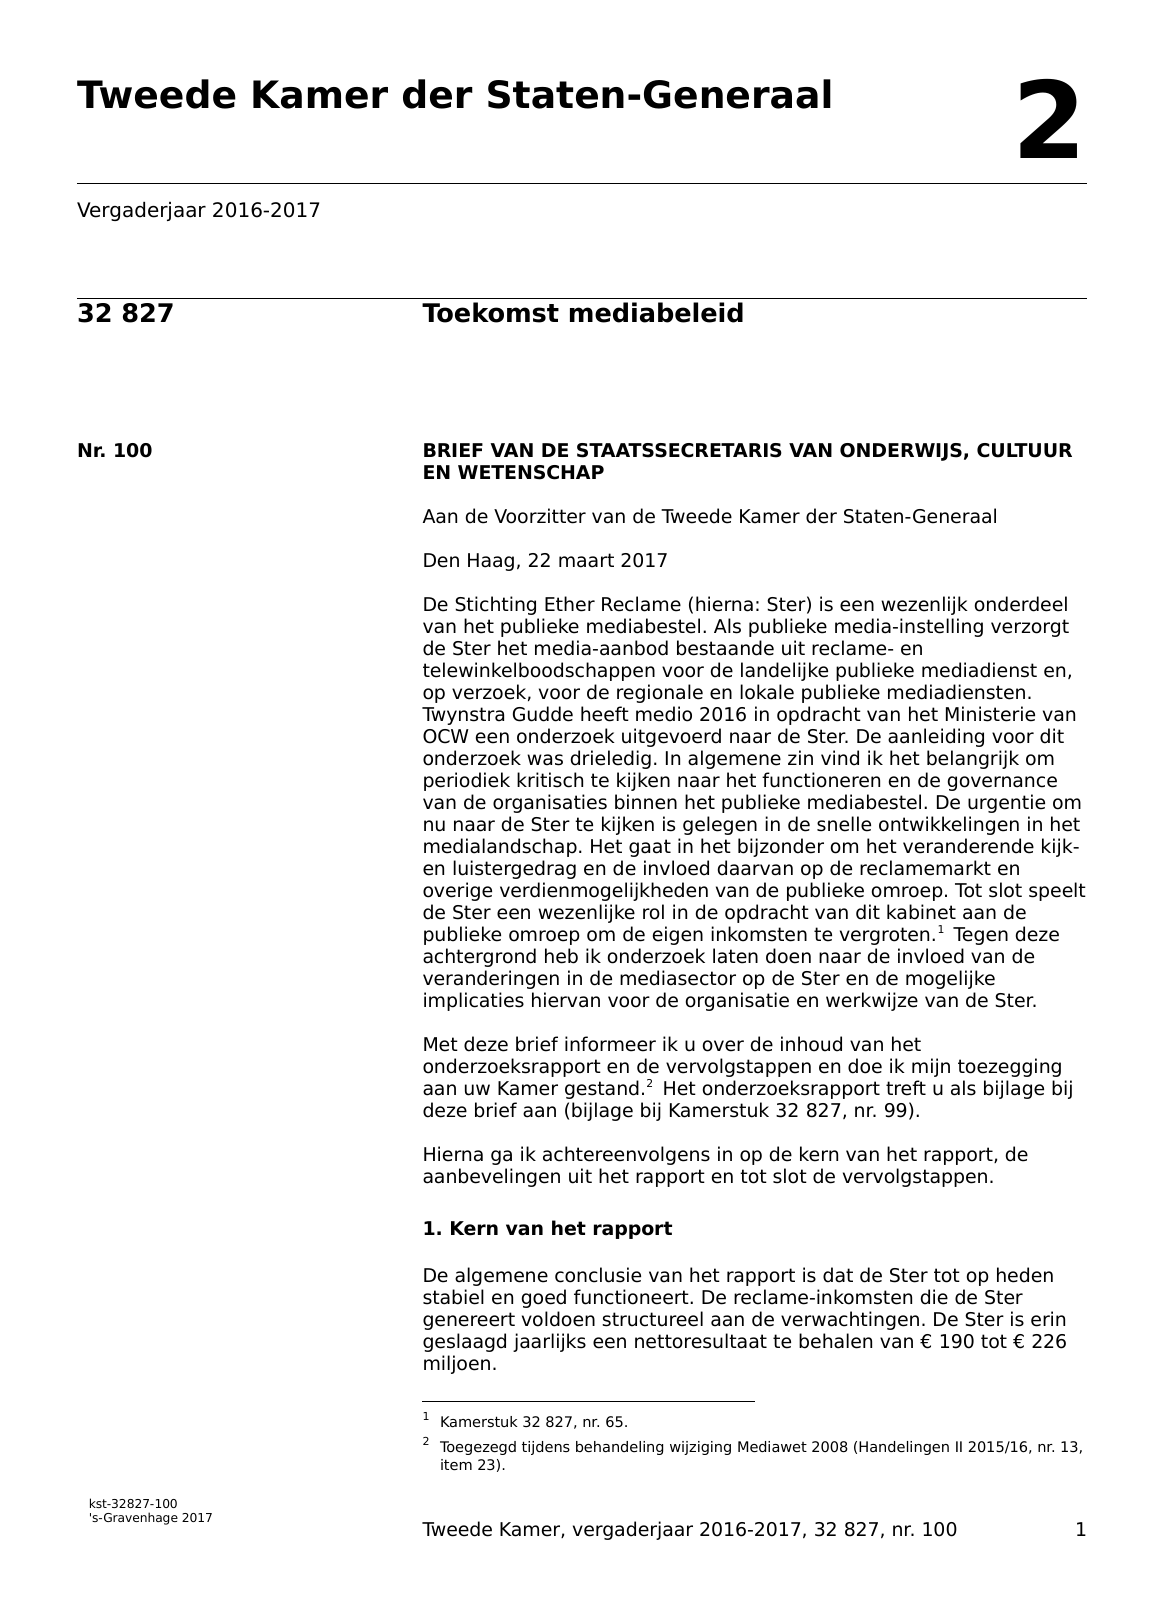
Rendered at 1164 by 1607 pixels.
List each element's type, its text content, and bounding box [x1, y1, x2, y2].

subtitle 32 827 Toekomst mediabeleid [77, 299, 1087, 329]
text Met deze brief informeer ik u over de inhoud van het onderzoeksrapport en de vervolgstappen en doe ik mijn toezegging aan uw Kamer gestand. Het onderzoeksrapport treft u als bijlage bij deze brief aan (bijlage bij Kamerstuk 32 827, nr. 99). [422, 1034, 1087, 1122]
subtitle 1. Kern van het rapport [422, 1218, 1087, 1240]
table_cell Vergaderjaar 2016-2017 [77, 184, 1087, 298]
text Kamerstuk 32 827, nr. 65. [422, 1410, 1087, 1432]
text De Stichting Ether Reclame (hierna: Ster) is een wezenlijk onderdeel van het publieke mediabestel. Als publieke media-instelling verzorgt de Ster het media-aanbod bestaande uit reclame- en telewinkelboodschappen voor de landelijke publieke mediadienst en, op verzoek, voor de regionale en lokale publieke mediadiensten. Twynstra Gudde heeft medio 2016 in opdracht van het Ministerie van OCW een onderzoek uitgevoerd naar de Ster. De aanleiding voor dit onderzoek was drieledig. In algemene zin vind ik het belangrijk om periodiek kritisch te kijken naar het functioneren en de governance van de organisaties binnen het publieke mediabestel. De urgentie om nu naar de Ster te kijken is gelegen in de snelle ontwikkelingen in het medialandschap. Het gaat in het bijzonder om het veranderende kijk- en luistergedrag en de invloed daarvan op de reclamemarkt en overige verdienmogelijkheden van de publieke omroep. Tot slot speelt de Ster een wezenlijke rol in de opdracht van dit kabinet aan de publieke omroep om de eigen inkomsten te vergroten. Tegen deze achtergrond heb ik onderzoek laten doen naar de invloed van de veranderingen in de mediasector op de Ster en de mogelijke implicaties hiervan voor de organisatie en werkwijze van de Ster. [422, 594, 1087, 1012]
text Aan de Voorzitter van de Tweede Kamer der Staten-Generaal [422, 506, 1087, 528]
text Hierna ga ik achtereenvolgens in op de kern van het rapport, de aanbevelingen uit het rapport en tot slot de vervolgstappen. [422, 1144, 1087, 1188]
table_header Tweede Kamer der Staten-Generaal [77, 59, 886, 183]
text kst-32827-100 [88, 1497, 323, 1511]
text De algemene conclusie van het rapport is dat de Ster tot op heden stabiel en goed functioneert. De reclame-inkomsten die de Ster genereert voldoen structureel aan de verwachtingen. De Ster is erin geslaagd jaarlijks een nettoresultaat te behalen van € 190 tot € 226 miljoen. [422, 1265, 1087, 1375]
text Den Haag, 22 maart 2017 [422, 550, 1087, 572]
text Toegezegd tijdens behandeling wijziging Mediawet 2008 (Handelingen II 2015/16, nr. 13, item 23). [422, 1435, 1087, 1474]
table_header 2 [886, 59, 1087, 183]
text 's-Gravenhage 2017 [88, 1511, 323, 1525]
subtitle Nr. 100 BRIEF VAN DE STAATSSECRETARIS VAN ONDERWIJS, CULTUUR EN WETENSCHAP [77, 440, 1087, 484]
